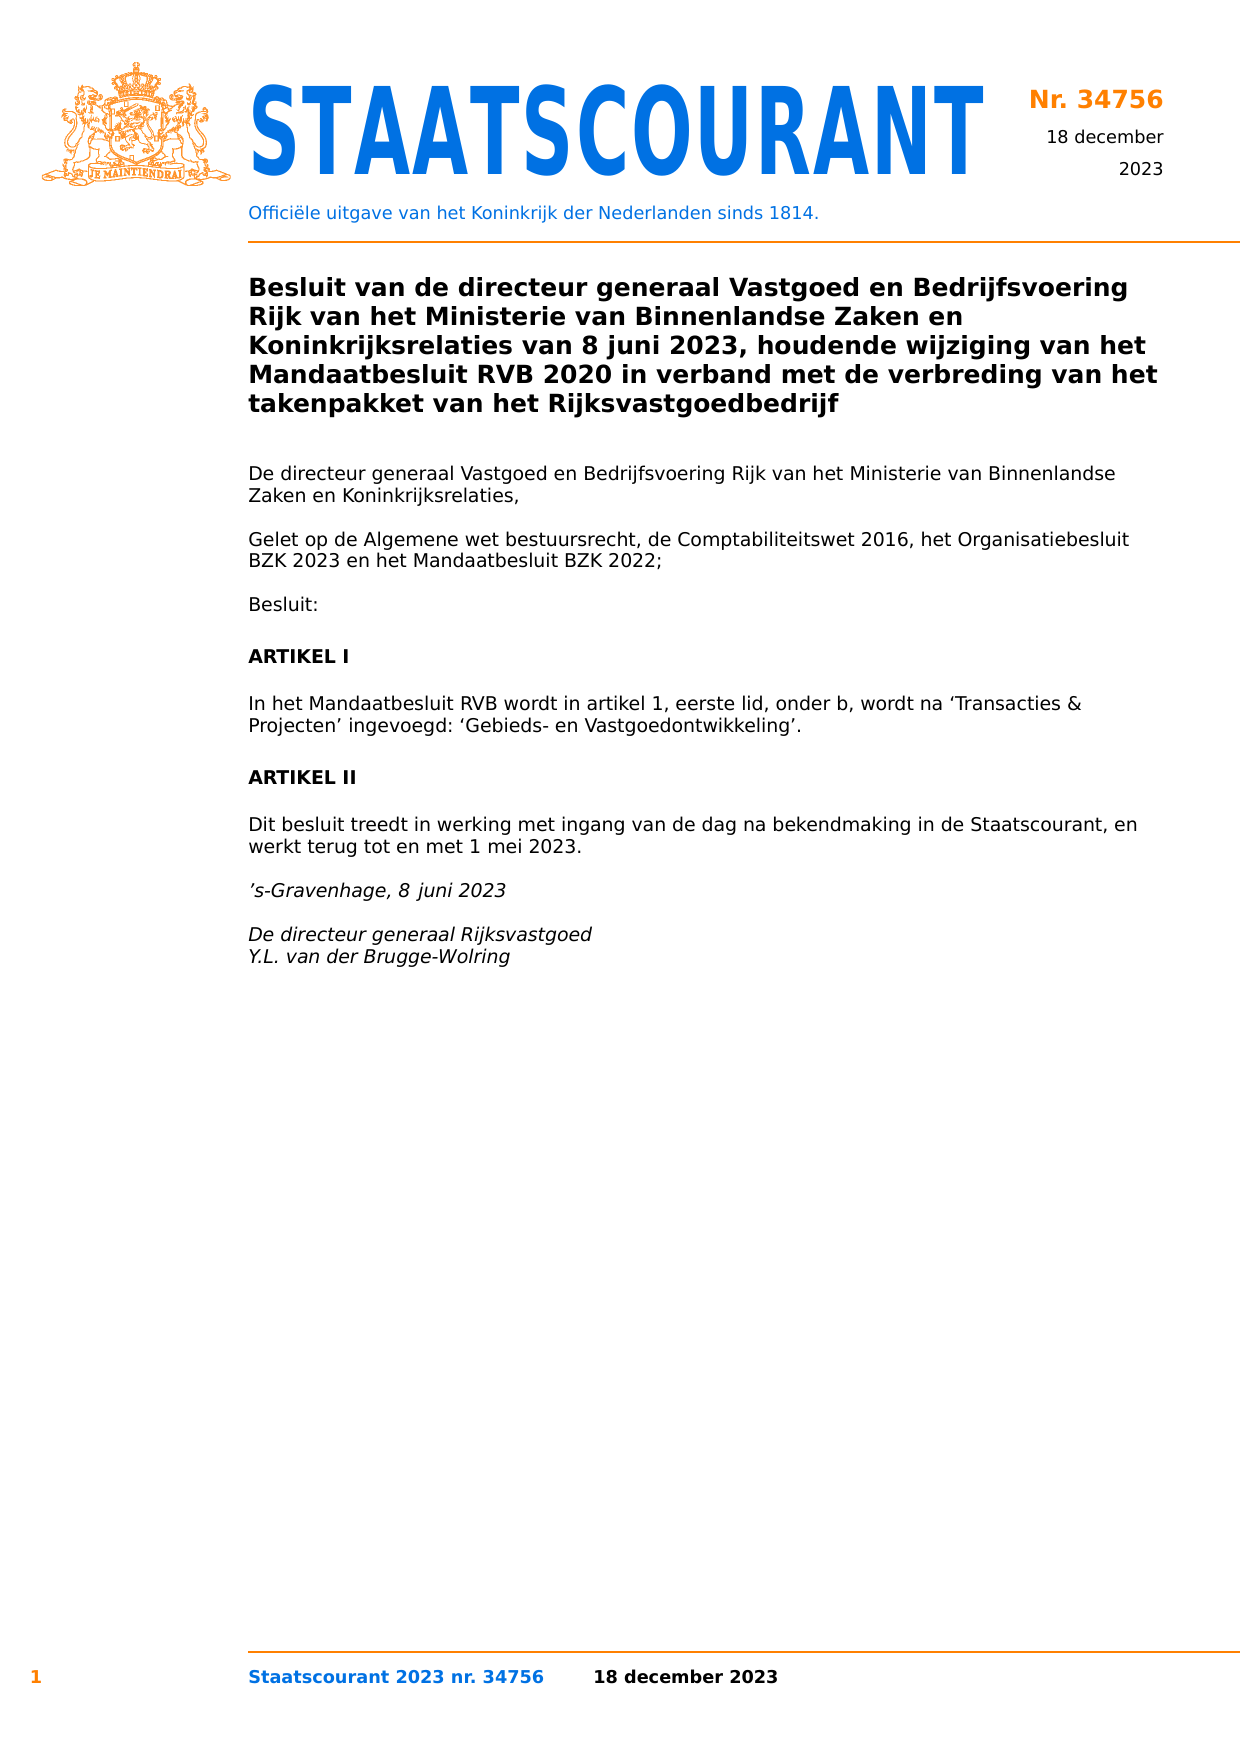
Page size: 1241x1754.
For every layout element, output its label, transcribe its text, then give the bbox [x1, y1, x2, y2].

table_cell 2023 [998, 153, 1240, 203]
table_header Nr. 34756 [998, 62, 1240, 121]
subtitle ARTIKEL II [248, 767, 1163, 789]
text Besluit: [248, 594, 1163, 616]
text Gelet op de Algemene wet bestuursrecht, de Comptabiliteitswet 2016, het Organisatiebesluit BZK 2023 en het Mandaatbesluit BZK 2022; [248, 528, 1163, 572]
text Dit besluit treedt in werking met ingang van de dag na bekendmaking in de Staatscourant, en werkt terug tot en met 1 mei 2023. [248, 814, 1163, 858]
subtitle Besluit van de directeur generaal Vastgoed en Bedrijfsvoering Rijk van het Ministerie van Binnenlandse Zaken en Koninkrijksrelaties van 8 juni 2023, houdende wijziging van het Mandaatbesluit RVB 2020 in verband met de verbreding van het takenpakket van het Rijksvastgoedbedrijf [248, 273, 1163, 419]
table_cell 18 december [998, 121, 1240, 153]
picture [41, 62, 231, 186]
table_header [25, 62, 248, 241]
table_cell Officiële uitgave van het Koninkrijk der Nederlanden sinds 1814. [248, 203, 1240, 241]
table_header STAATSCOURANT [248, 62, 998, 203]
text De directeur generaal Rijksvastgoed Y.L. van der Brugge-Wolring [248, 924, 1163, 968]
text ’s-Gravenhage, 8 juni 2023 [248, 880, 1163, 902]
text In het Mandaatbesluit RVB wordt in artikel 1, eerste lid, onder b, wordt na ‘Transacties & Projecten’ ingevoegd: ‘Gebieds- en Vastgoedontwikkeling’. [248, 693, 1163, 737]
text De directeur generaal Vastgoed en Bedrijfsvoering Rijk van het Ministerie van Binnenlandse Zaken en Koninkrijksrelaties, [248, 463, 1163, 507]
subtitle ARTIKEL I [248, 646, 1163, 668]
